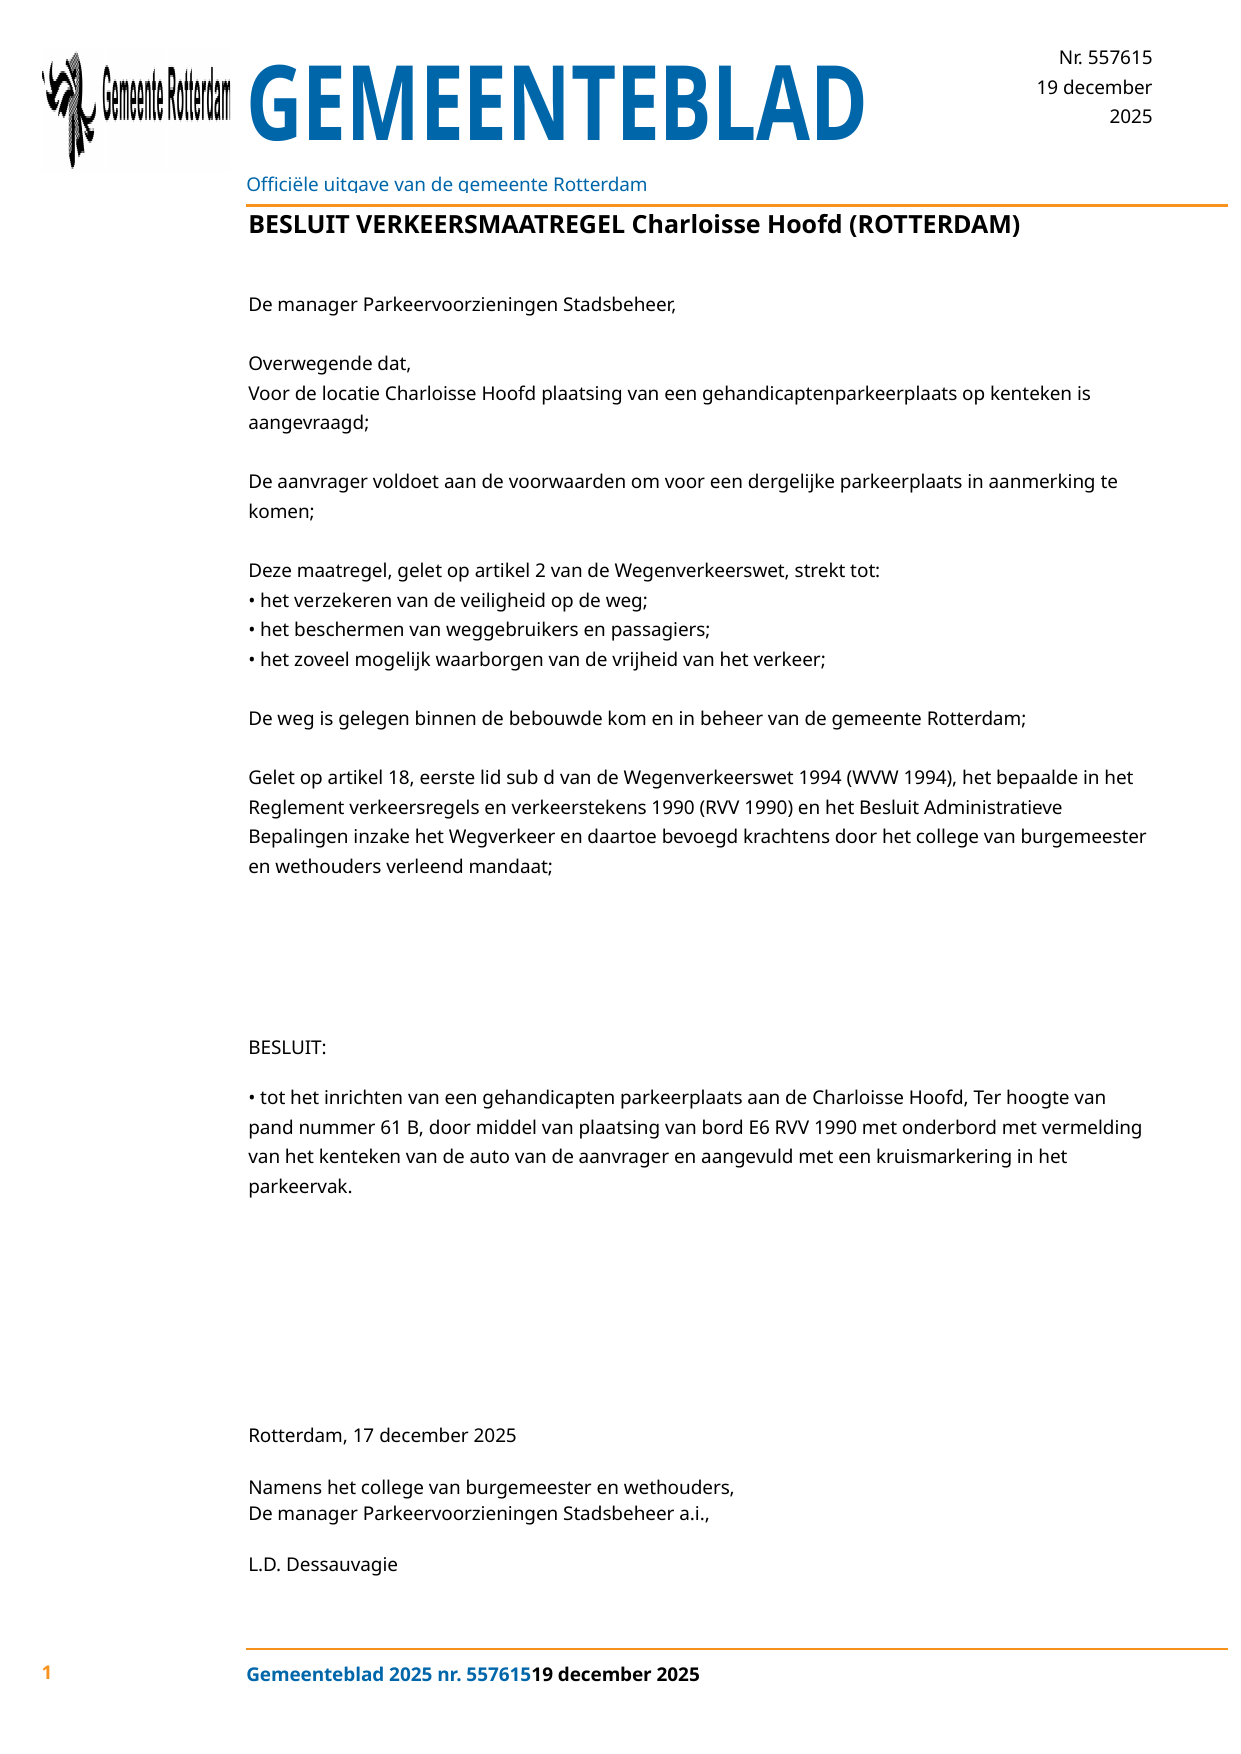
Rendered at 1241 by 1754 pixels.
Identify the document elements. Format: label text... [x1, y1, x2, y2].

text L.D. Dessauvagie [248, 1551, 1152, 1577]
text BESLUIT VERKEERSMAATREGEL Charloisse Hoofd (ROTTERDAM) [248, 207, 1152, 241]
text De manager Parkeervoorzieningen Stadsbeheer, [248, 291, 1152, 317]
text • het zoveel mogelijk waarborgen van de vrijheid van het verkeer; [248, 646, 1152, 672]
text De manager Parkeervoorzieningen Stadsbeheer a.i., [248, 1500, 1152, 1526]
text • het verzekeren van de veiligheid op de weg; [248, 587, 1152, 613]
text Deze maatregel, gelet op artikel 2 van de Wegenverkeerswet, strekt tot: [248, 557, 1152, 583]
text BESLUIT: [248, 1034, 1152, 1060]
text Namens het college van burgemeester en wethouders, [248, 1474, 1152, 1500]
text Gelet op artikel 18, eerste lid sub d van de Wegenverkeerswet 1994 (WVW 1994), het bepaalde in het Reglement verkeersregels en verkeerstekens 1990 (RVV 1990) en het Besluit Administratieve Bepalingen inzake het Wegverkeer en daartoe bevoegd krachtens door het college van burgemeester en wethouders verleend mandaat; [248, 764, 1152, 879]
text Voor de locatie Charloisse Hoofd plaatsing van een gehandicaptenparkeerplaats op kenteken is aangevraagd; [248, 380, 1152, 435]
text De weg is gelegen binnen de bebouwde kom en in beheer van de gemeente Rotterdam; [248, 705, 1152, 731]
text Overwegende dat, [248, 350, 1152, 376]
picture [41, 47, 231, 172]
text • het beschermen van weggebruikers en passagiers; [248, 616, 1152, 642]
text De aanvrager voldoet aan de voorwaarden om voor een dergelijke parkeerplaats in aanmerking te komen; [248, 468, 1152, 524]
text Rotterdam, 17 december 2025 [248, 1423, 1152, 1448]
text • tot het inrichten van een gehandicapten parkeerplaats aan de Charloisse Hoofd, Ter hoogte van pand nummer 61 B, door middel van plaatsing van bord E6 RVV 1990 met onderbord met vermelding van het kenteken van de auto van de aanvrager en aangevuld met een kruismarkering in het parkeervak. [248, 1084, 1152, 1199]
